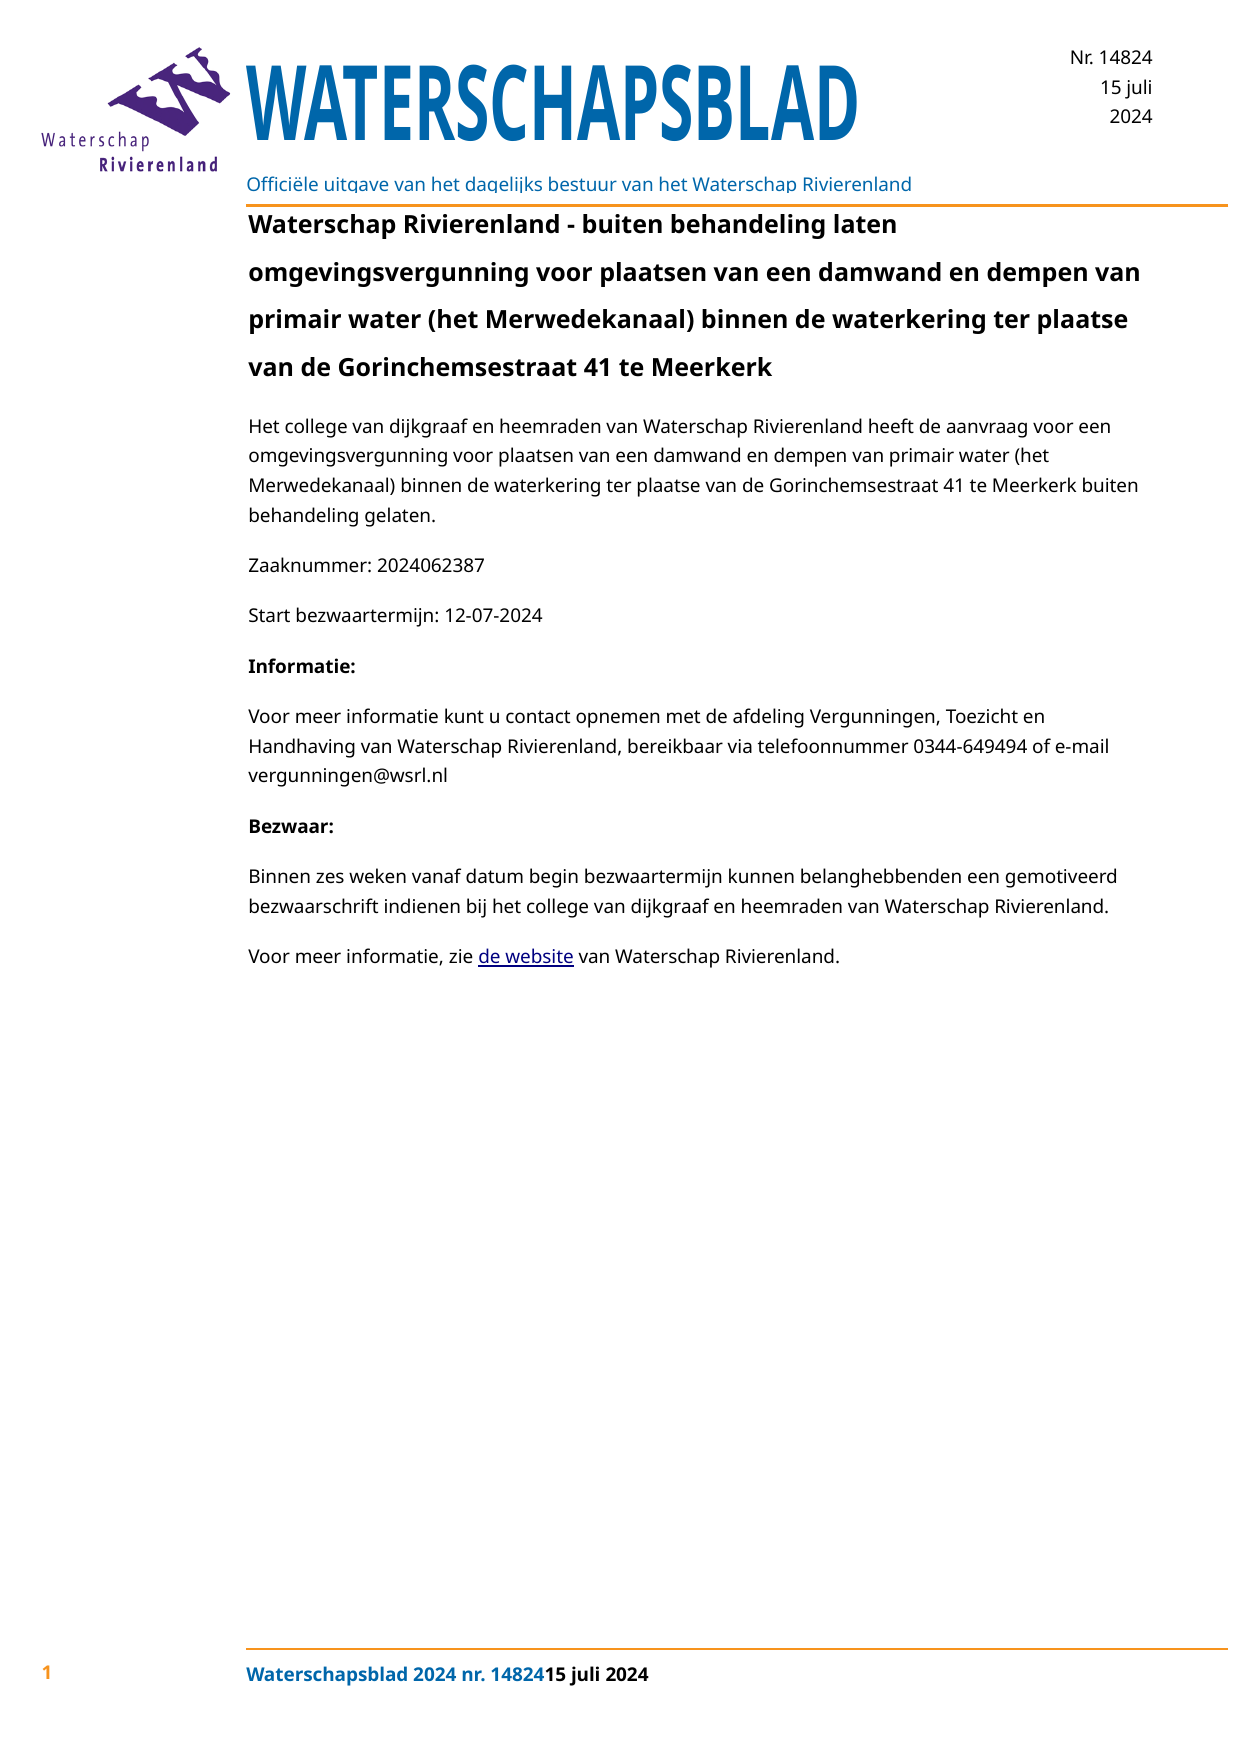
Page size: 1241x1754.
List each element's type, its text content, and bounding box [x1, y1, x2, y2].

text Voor meer informatie kunt u contact opnemen met de afdeling Vergunningen, Toezicht en Handhaving van Waterschap Rivierenland, bereikbaar via telefoonnummer 0344-649494 of e-mail vergunningen@wsrl.nl [248, 703, 1152, 788]
text Het college van dijkgraaf en heemraden van Waterschap Rivierenland heeft de aanvraag voor een omgevingsvergunning voor plaatsen van een damwand en dempen van primair water (het Merwedekanaal) binnen de waterkering ter plaatse van de Gorinchemsestraat 41 te Meerkerk buiten behandeling gelaten. [248, 413, 1152, 528]
picture [41, 47, 231, 172]
text Start bezwaartermijn: 12-07-2024 [248, 603, 1152, 628]
text Bezwaar: [248, 813, 1152, 839]
text Informatie: [248, 653, 1152, 679]
text Zaaknummer: 2024062387 [248, 552, 1152, 578]
text Binnen zes weken vanaf datum begin bezwaartermijn kunnen belanghebbenden een gemotiveerd bezwaarschrift indienen bij het college van dijkgraaf en heemraden van Waterschap Rivierenland. [248, 863, 1152, 919]
text Voor meer informatie, zie de website van Waterschap Rivierenland. [248, 943, 1152, 969]
text Waterschap Rivierenland - buiten behandeling laten omgevingsvergunning voor plaatsen van een damwand en dempen van primair water (het Merwedekanaal) binnen de waterkering ter plaatse van de Gorinchemsestraat 41 te Meerkerk [248, 207, 1152, 384]
